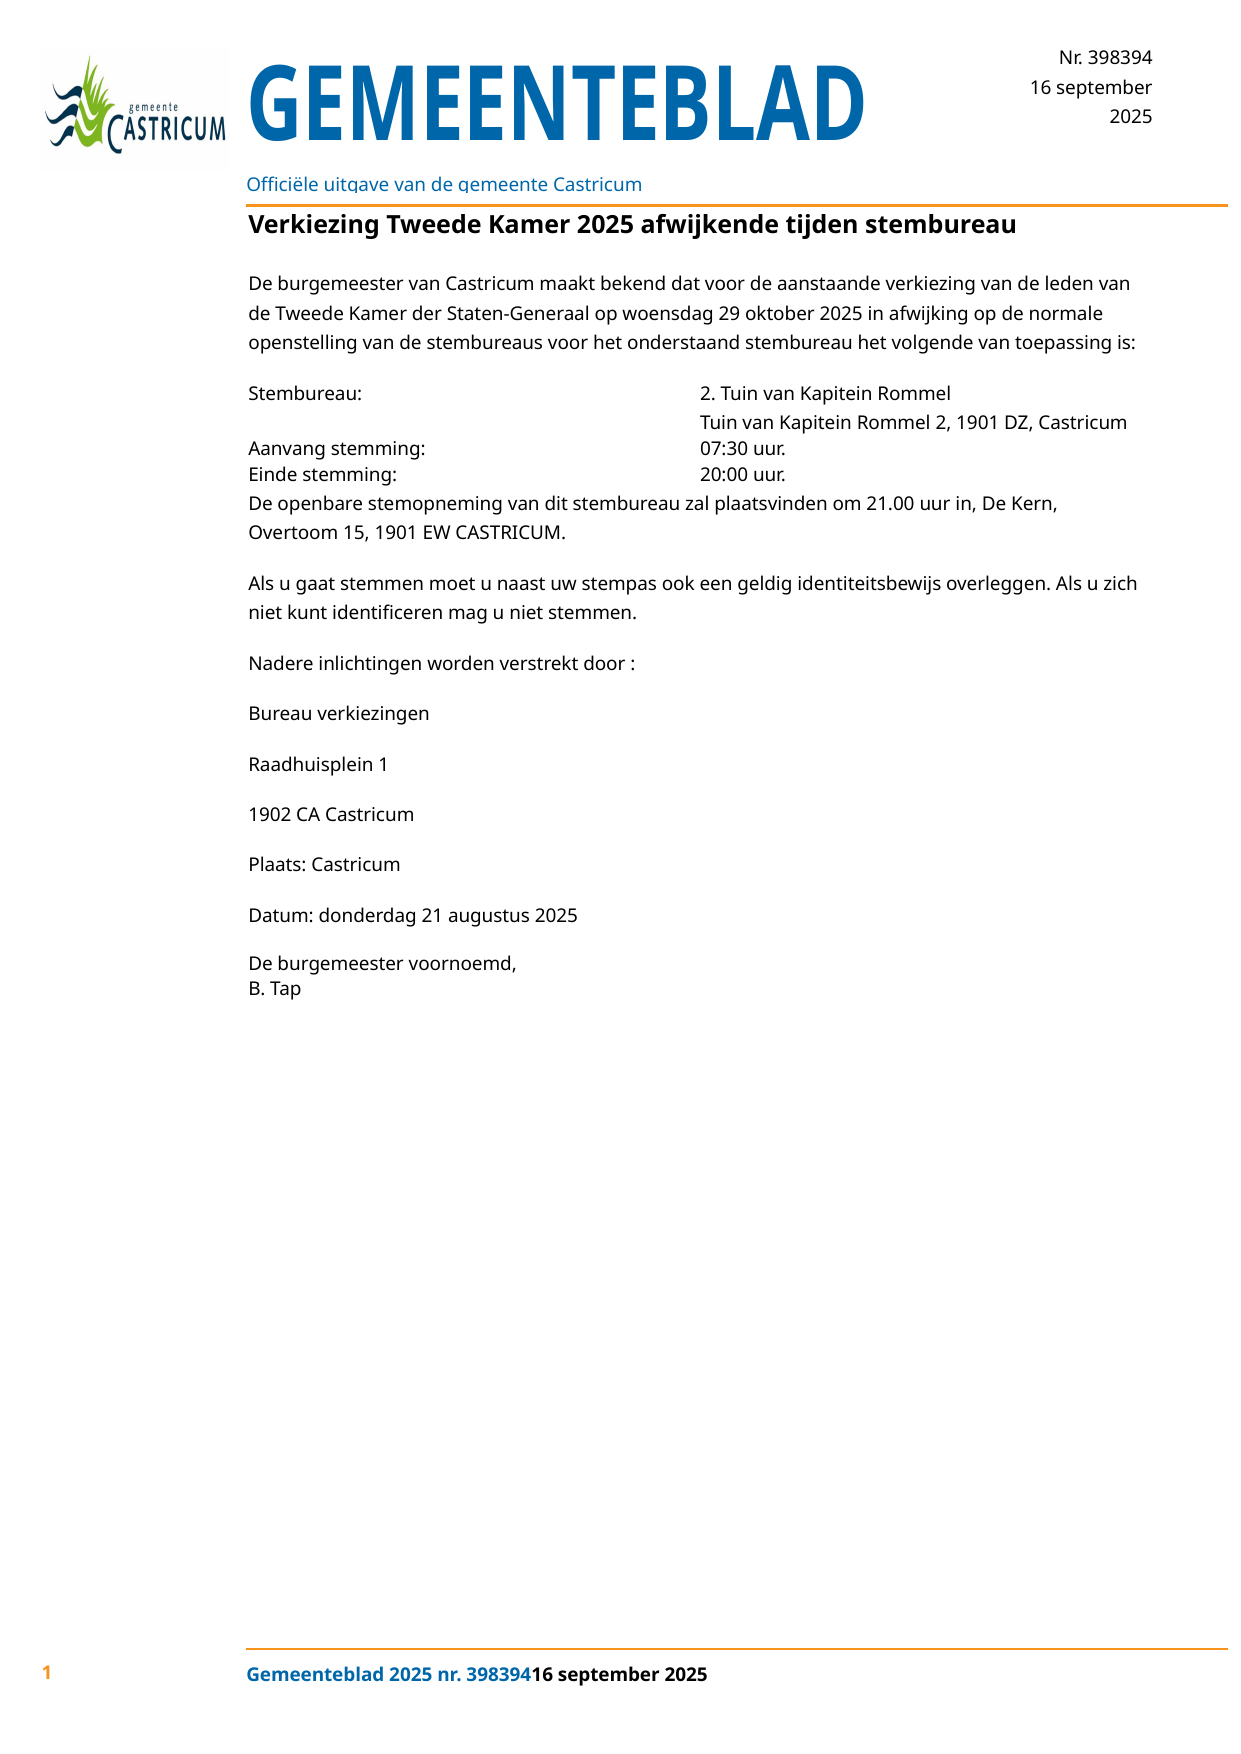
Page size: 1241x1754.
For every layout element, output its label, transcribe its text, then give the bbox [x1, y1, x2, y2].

text Datum: donderdag 21 augustus 2025 [248, 902, 1152, 928]
text 1902 CA Castricum [248, 801, 1152, 827]
table_cell 20:00 uur. [700, 461, 1152, 487]
text Als u gaat stemmen moet u naast uw stempas ook een geldig identiteitsbewijs overleggen. Als u zich niet kunt identificeren mag u niet stemmen. [248, 570, 1152, 625]
table_cell 07:30 uur. [700, 435, 1152, 461]
text De burgemeester voornoemd, [248, 950, 1152, 976]
text B. Tap [248, 976, 1152, 1001]
text Bureau verkiezingen [248, 700, 1152, 726]
picture [41, 47, 231, 172]
text De burgemeester van Castricum maakt bekend dat voor de aanstaande verkiezing van de leden van de Tweede Kamer der Staten-Generaal op woensdag 29 oktober 2025 in afwijking op de normale openstelling van de stembureaus voor het onderstaand stembureau het volgende van toepassing is: [248, 270, 1152, 355]
table_cell Aanvang stemming: [248, 435, 700, 461]
text Verkiezing Tweede Kamer 2025 afwijkende tijden stembureau [248, 207, 1152, 241]
text Plaats: Castricum [248, 852, 1152, 877]
table_header 2. Tuin van Kapitein Rommel Tuin van Kapitein Rommel 2, 1901 DZ, Castricum [700, 380, 1152, 435]
table_header Stembureau: [248, 380, 700, 435]
text De openbare stemopneming van dit stembureau zal plaatsvinden om 21.00 uur in, De Kern, Overtoom 15, 1901 EW CASTRICUM. [248, 490, 1152, 545]
table_cell Einde stemming: [248, 461, 700, 487]
text Nadere inlichtingen worden verstrekt door : [248, 650, 1152, 676]
text Raadhuisplein 1 [248, 751, 1152, 777]
